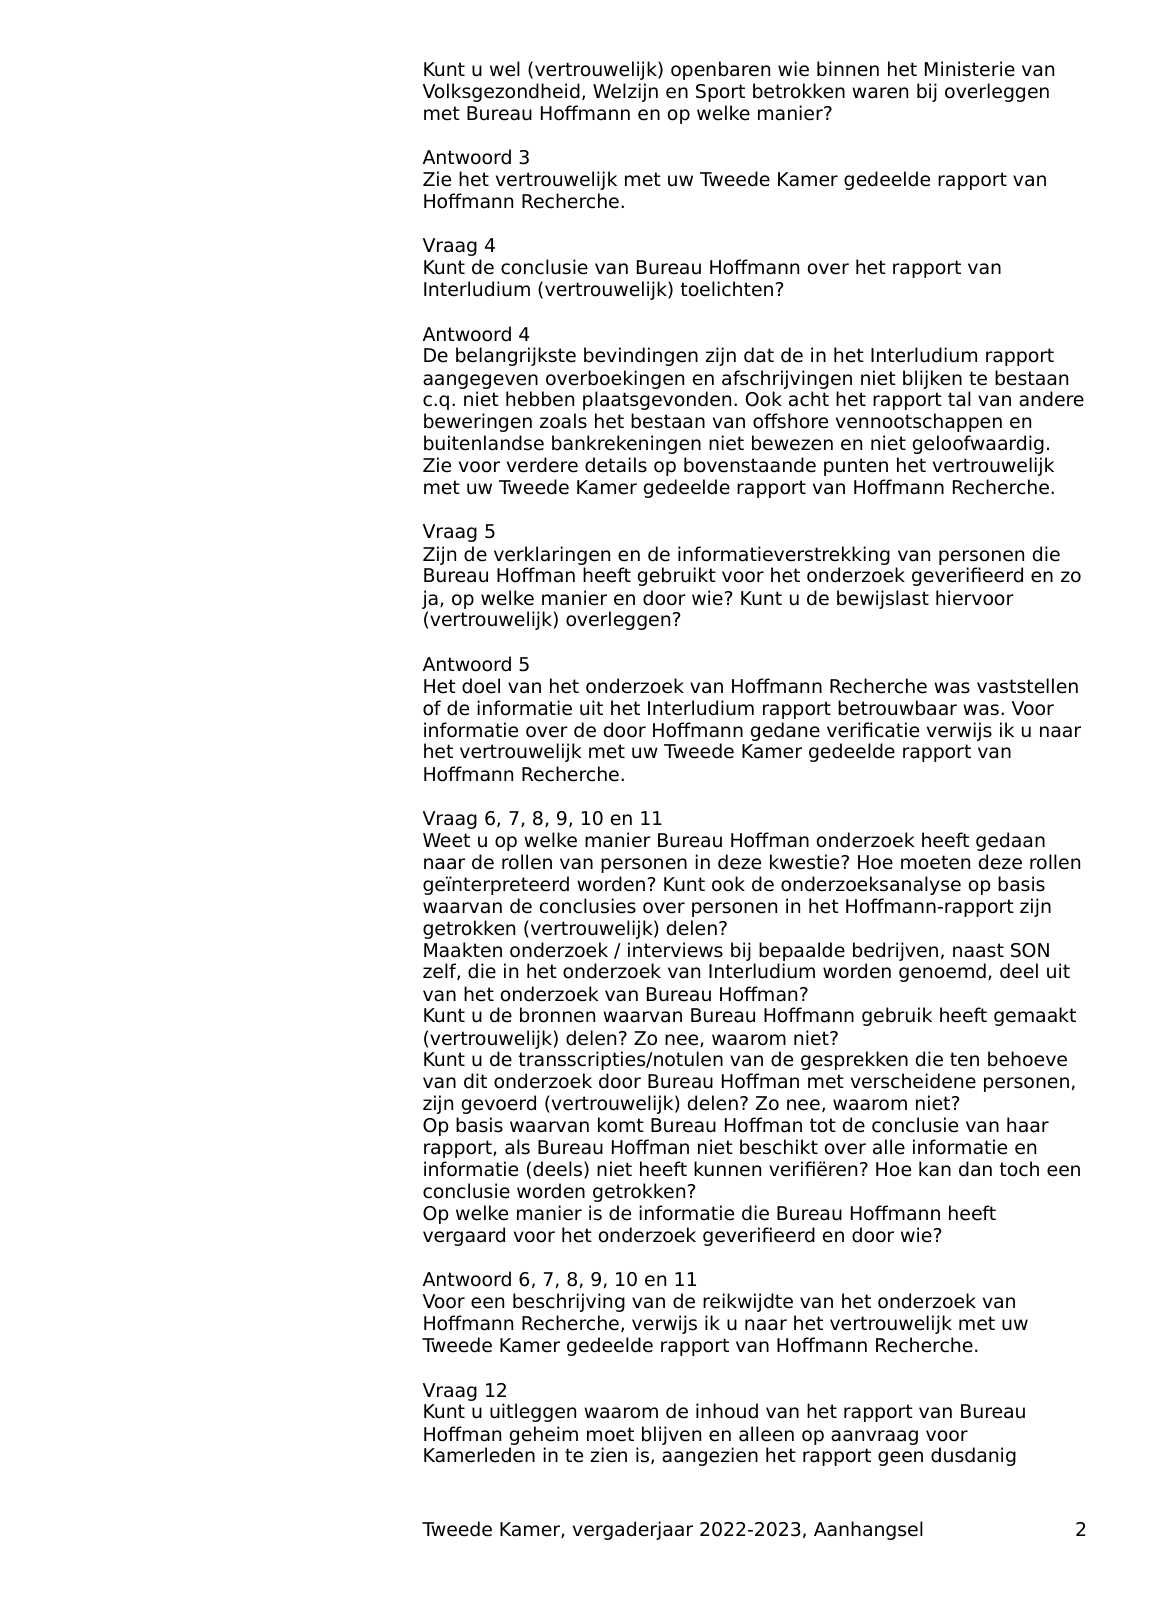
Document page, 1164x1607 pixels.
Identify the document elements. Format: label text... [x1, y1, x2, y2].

text Vraag 4 [422, 235, 1087, 257]
text De belangrijkste bevindingen zijn dat de in het Interludium rapport aangegeven overboekingen en afschrijvingen niet blijken te bestaan c.q. niet hebben plaatsgevonden. Ook acht het rapport tal van andere beweringen zoals het bestaan van offshore vennootschappen en buitenlandse bankrekeningen niet bewezen en niet geloofwaardig. Zie voor verdere details op bovenstaande punten het vertrouwelijk met uw Tweede Kamer gedeelde rapport van Hoffmann Recherche. [422, 345, 1087, 499]
text Vraag 12 [422, 1379, 1087, 1401]
text Antwoord 5 [422, 653, 1087, 676]
text Antwoord 4 [422, 323, 1087, 345]
text Kunt u uitleggen waarom de inhoud van het rapport van Bureau Hoffman geheim moet blijven en alleen op aanvraag voor Kamerleden in te zien is, aangezien het rapport geen dusdanig [422, 1401, 1087, 1467]
text Kunt u de bronnen waarvan Bureau Hoffmann gebruik heeft gemaakt (vertrouwelijk) delen? Zo nee, waarom niet? [422, 1005, 1087, 1049]
text Weet u op welke manier Bureau Hoffman onderzoek heeft gedaan naar de rollen van personen in deze kwestie? Hoe moeten deze rollen geïnterpreteerd worden? Kunt ook de onderzoeksanalyse op basis waarvan de conclusies over personen in het Hoffmann-rapport zijn getrokken (vertrouwelijk) delen? [422, 829, 1087, 939]
text Op basis waarvan komt Bureau Hoffman tot de conclusie van haar rapport, als Bureau Hoffman niet beschikt over alle informatie en informatie (deels) niet heeft kunnen verifiëren? Hoe kan dan toch een conclusie worden getrokken? [422, 1115, 1087, 1203]
text Antwoord 3 [422, 147, 1087, 169]
text Op welke manier is de informatie die Bureau Hoffmann heeft vergaard voor het onderzoek geverifieerd en door wie? [422, 1203, 1087, 1247]
text Zijn de verklaringen en de informatieverstrekking van personen die Bureau Hoffman heeft gebruikt voor het onderzoek geverifieerd en zo ja, op welke manier en door wie? Kunt u de bewijslast hiervoor (vertrouwelijk) overleggen? [422, 543, 1087, 631]
text Het doel van het onderzoek van Hoffmann Recherche was vaststellen of de informatie uit het Interludium rapport betrouwbaar was. Voor informatie over de door Hoffmann gedane verificatie verwijs ik u naar het vertrouwelijk met uw Tweede Kamer gedeelde rapport van Hoffmann Recherche. [422, 676, 1087, 785]
text Vraag 6, 7, 8, 9, 10 en 11 [422, 808, 1087, 829]
text Zie het vertrouwelijk met uw Tweede Kamer gedeelde rapport van Hoffmann Recherche. [422, 169, 1087, 213]
text Kunt de conclusie van Bureau Hoffmann over het rapport van Interludium (vertrouwelijk) toelichten? [422, 257, 1087, 301]
text Vraag 5 [422, 521, 1087, 543]
text Maakten onderzoek / interviews bij bepaalde bedrijven, naast SON zelf, die in het onderzoek van Interludium worden genoemd, deel uit van het onderzoek van Bureau Hoffman? [422, 939, 1087, 1005]
text Antwoord 6, 7, 8, 9, 10 en 11 [422, 1269, 1087, 1291]
text Voor een beschrijving van de reikwijdte van het onderzoek van Hoffmann Recherche, verwijs ik u naar het vertrouwelijk met uw Tweede Kamer gedeelde rapport van Hoffmann Recherche. [422, 1291, 1087, 1357]
text Kunt u de transscripties/notulen van de gesprekken die ten behoeve van dit onderzoek door Bureau Hoffman met verscheidene personen, zijn gevoerd (vertrouwelijk) delen? Zo nee, waarom niet? [422, 1049, 1087, 1115]
text Kunt u wel (vertrouwelijk) openbaren wie binnen het Ministerie van Volksgezondheid, Welzijn en Sport betrokken waren bij overleggen met Bureau Hoffmann en op welke manier? [422, 59, 1087, 125]
